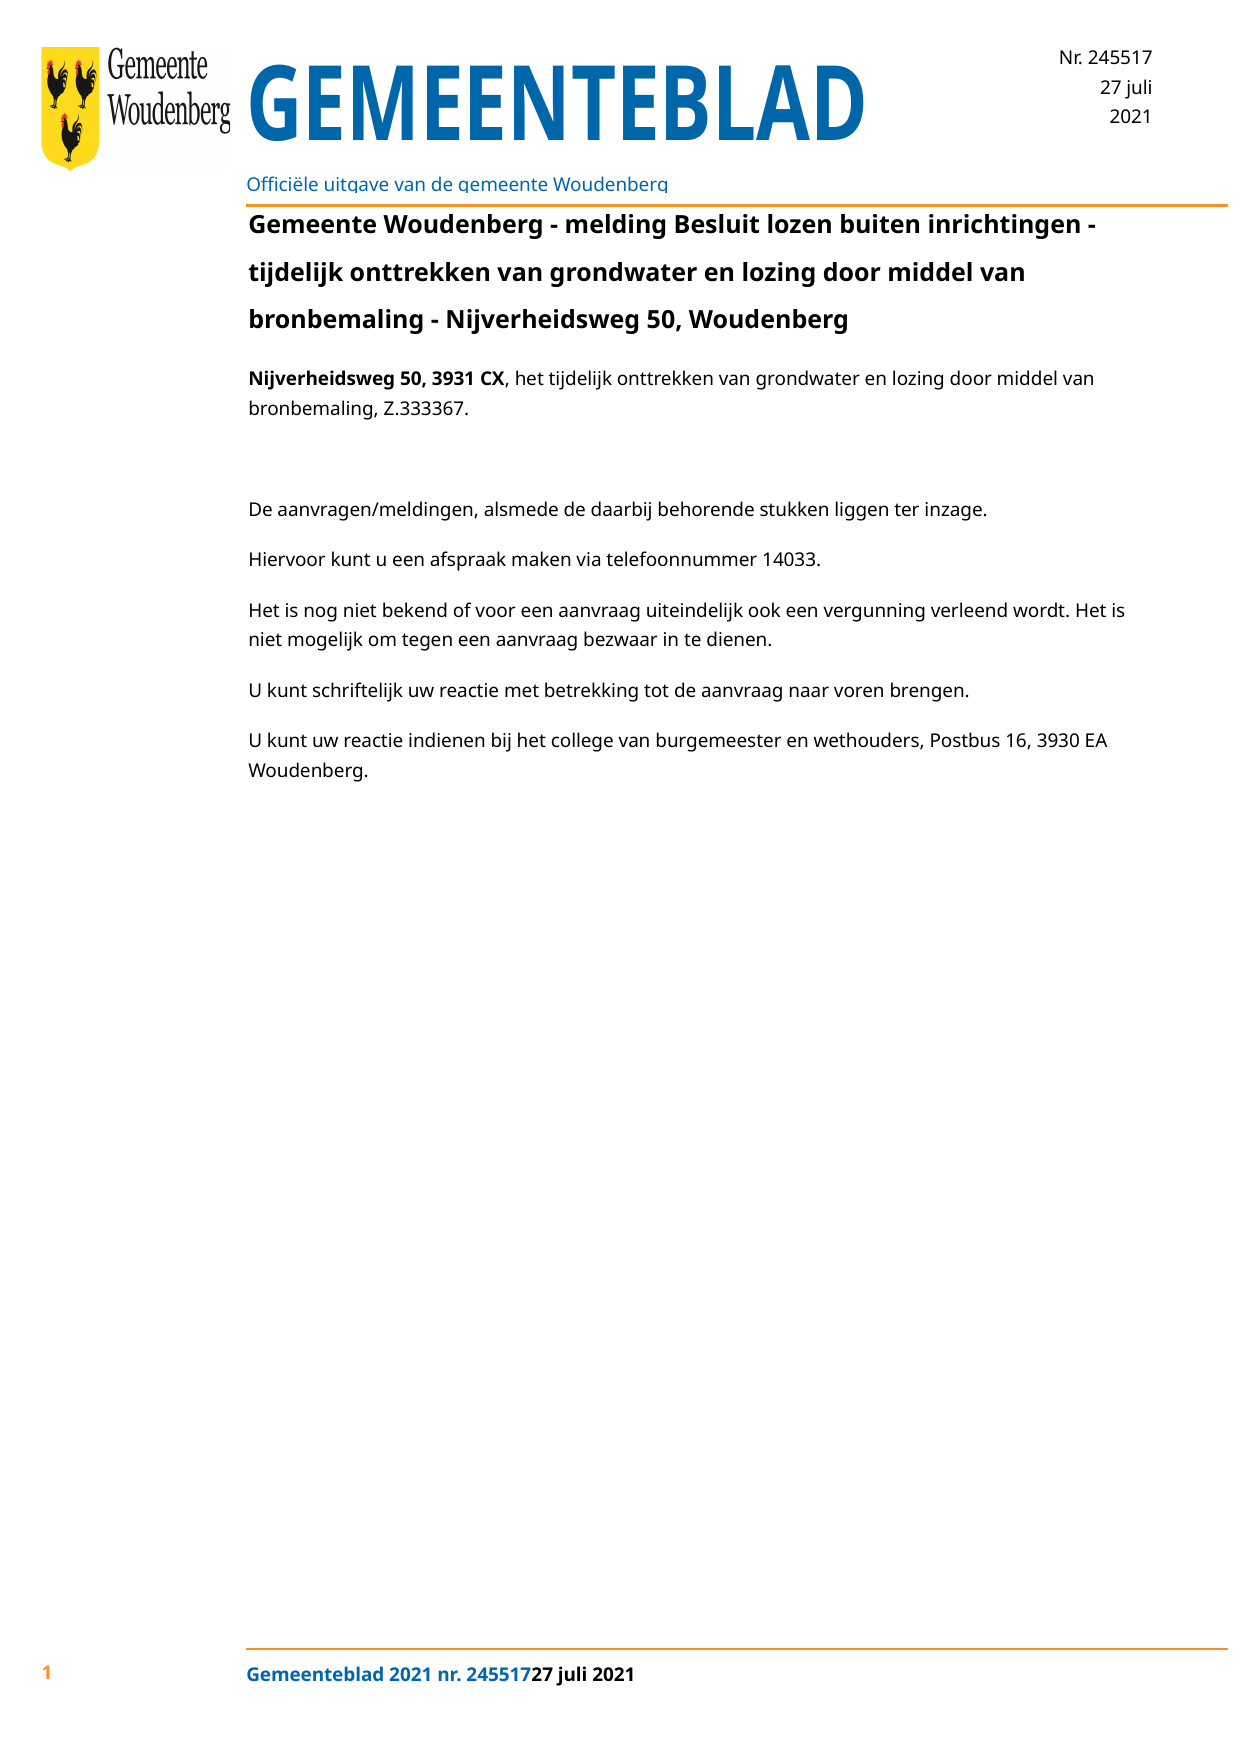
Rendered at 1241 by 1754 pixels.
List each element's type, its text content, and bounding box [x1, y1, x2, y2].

text Gemeente Woudenberg - melding Besluit lozen buiten inrichtingen - tijdelijk onttrekken van grondwater en lozing door middel van bronbemaling - Nijverheidsweg 50, Woudenberg [248, 207, 1152, 336]
text Het is nog niet bekend of voor een aanvraag uiteindelijk ook een vergunning verleend wordt. Het is niet mogelijk om tegen een aanvraag bezwaar in te dienen. [248, 597, 1152, 652]
text U kunt uw reactie indienen bij het college van burgemeester en wethouders, Postbus 16, 3930 EA Woudenberg. [248, 727, 1152, 782]
picture [41, 47, 231, 172]
text Hiervoor kunt u een afspraak maken via telefoonnummer 14033. [248, 546, 1152, 572]
text U kunt schriftelijk uw reactie met betrekking tot de aanvraag naar voren brengen. [248, 677, 1152, 702]
text De aanvragen/meldingen, alsmede de daarbij behorende stukken liggen ter inzage. [248, 496, 1152, 522]
text Nijverheidsweg 50, 3931 CX, het tijdelijk onttrekken van grondwater en lozing door middel van bronbemaling, Z.333367. [248, 366, 1152, 421]
